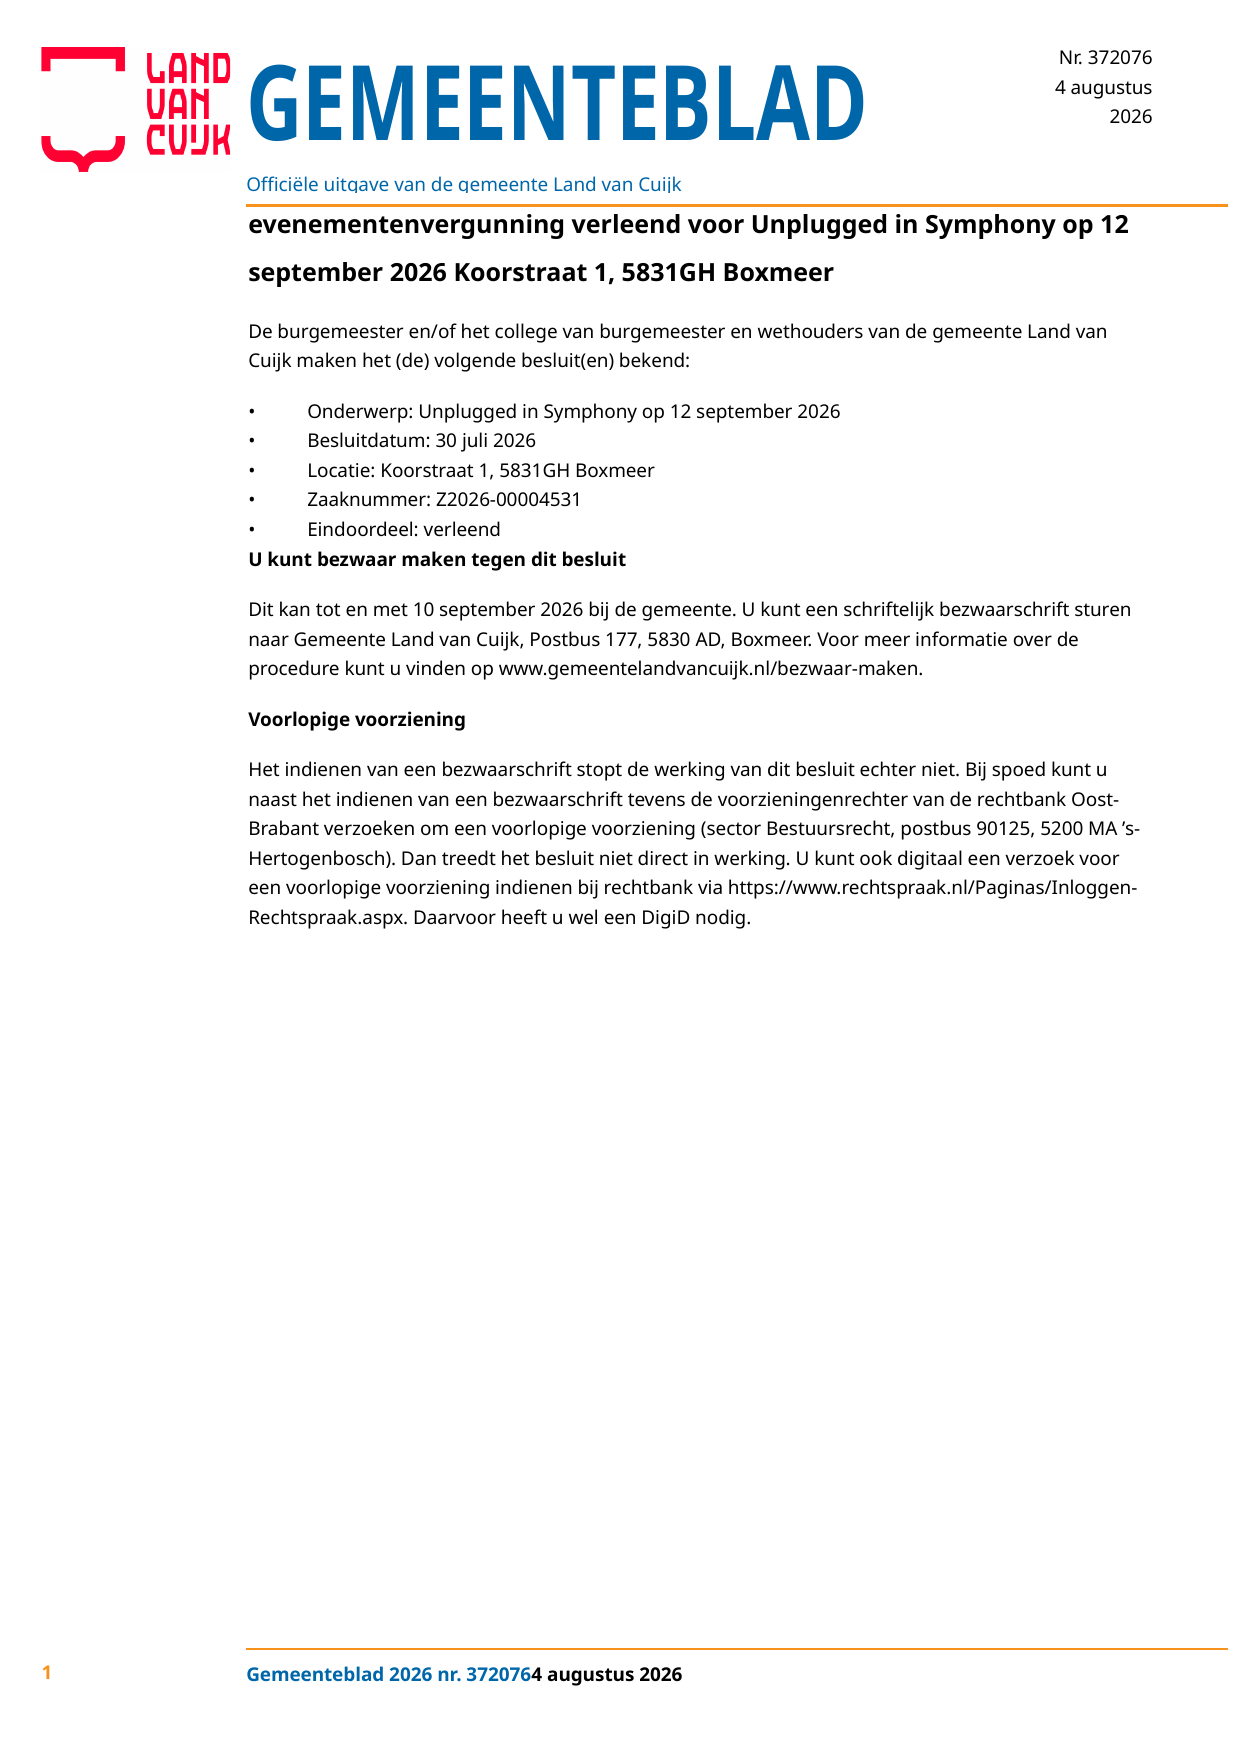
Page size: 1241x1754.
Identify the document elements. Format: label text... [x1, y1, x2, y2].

text De burgemeester en/of het college van burgemeester en wethouders van de gemeente Land van Cuijk maken het (de) volgende besluit(en) bekend: [248, 318, 1152, 373]
list Onderwerp: Unplugged in Symphony op 12 september 2026 [248, 398, 1152, 424]
picture [41, 47, 231, 172]
list Besluitdatum: 30 juli 2026 [248, 427, 1152, 453]
list Locatie: Koorstraat 1, 5831GH Boxmeer [248, 457, 1152, 483]
text U kunt bezwaar maken tegen dit besluit [248, 546, 1152, 572]
list Zaaknummer: Z2026-00004531 [248, 487, 1152, 512]
text Dit kan tot en met 10 september 2026 bij de gemeente. U kunt een schriftelijk bezwaarschrift sturen naar Gemeente Land van Cuijk, Postbus 177, 5830 AD, Boxmeer. Voor meer informatie over de procedure kunt u vinden op www.gemeentelandvancuijk.nl/bezwaar-maken. [248, 596, 1152, 681]
text evenementenvergunning verleend voor Unplugged in Symphony op 12 september 2026 Koorstraat 1, 5831GH Boxmeer [248, 207, 1152, 288]
text Voorlopige voorziening [248, 706, 1152, 732]
list Eindoordeel: verleend [248, 516, 1152, 542]
text Het indienen van een bezwaarschrift stopt de werking van dit besluit echter niet. Bij spoed kunt u naast het indienen van een bezwaarschrift tevens de voorzieningenrechter van de rechtbank Oost-Brabant verzoeken om een voorlopige voorziening (sector Bestuursrecht, postbus 90125, 5200 MA ’s-Hertogenbosch). Dan treedt het besluit niet direct in werking. U kunt ook digitaal een verzoek voor een voorlopige voorziening indienen bij rechtbank via https://www.rechtspraak.nl/Paginas/Inloggen-Rechtspraak.aspx. Daarvoor heeft u wel een DigiD nodig. [248, 756, 1152, 930]
